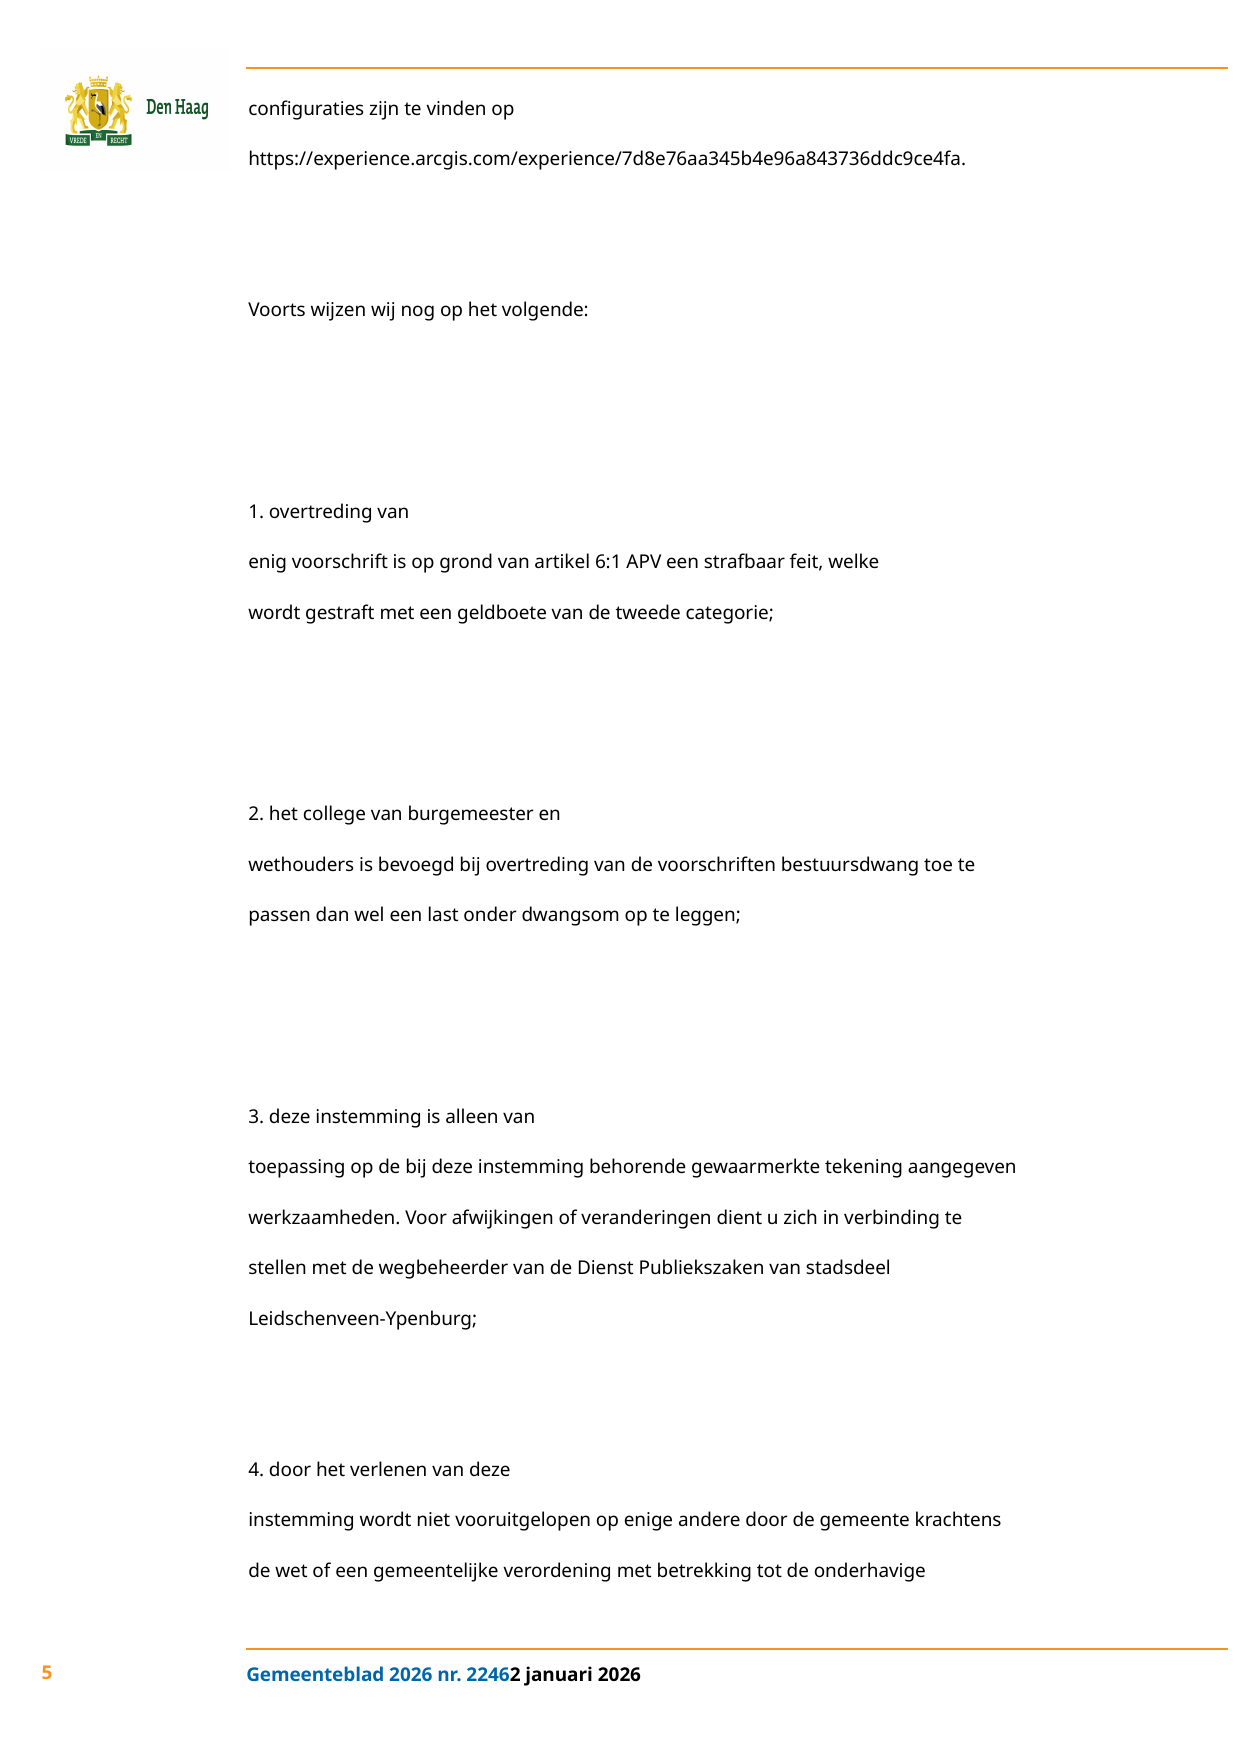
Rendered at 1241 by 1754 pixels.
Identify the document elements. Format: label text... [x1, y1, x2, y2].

text 2. het college van burgemeester en [248, 801, 1152, 826]
text werkzaamheden. Voor afwijkingen of veranderingen dient u zich in verbinding te [248, 1204, 1152, 1230]
text de wet of een gemeentelijke verordening met betrekking tot de onderhavige [248, 1557, 1152, 1583]
text https://experience.arcgis.com/experience/7d8e76aa345b4e96a843736ddc9ce4fa. [248, 145, 1152, 171]
text enig voorschrift is op grond van artikel 6:1 APV een strafbaar feit, welke [248, 548, 1152, 574]
text stellen met de wegbeheerder van de Dienst Publiekszaken van stadsdeel [248, 1254, 1152, 1280]
text passen dan wel een last onder dwangsom op te leggen; [248, 901, 1152, 927]
picture [41, 47, 231, 172]
text wordt gestraft met een geldboete van de tweede categorie; [248, 599, 1152, 625]
text wethouders is bevoegd bij overtreding van de voorschriften bestuursdwang toe te [248, 851, 1152, 877]
text 4. door het verlenen van deze [248, 1456, 1152, 1482]
text 1. overtreding van [248, 498, 1152, 524]
text Leidschenveen-Ypenburg; [248, 1305, 1152, 1331]
text Voorts wijzen wij nog op het volgende: [248, 296, 1152, 322]
text instemming wordt niet vooruitgelopen op enige andere door de gemeente krachtens [248, 1506, 1152, 1532]
text toepassing op de bij deze instemming behorende gewaarmerkte tekening aangegeven [248, 1153, 1152, 1179]
text 3. deze instemming is alleen van [248, 1103, 1152, 1129]
text configuraties zijn te vinden op [248, 95, 1152, 121]
